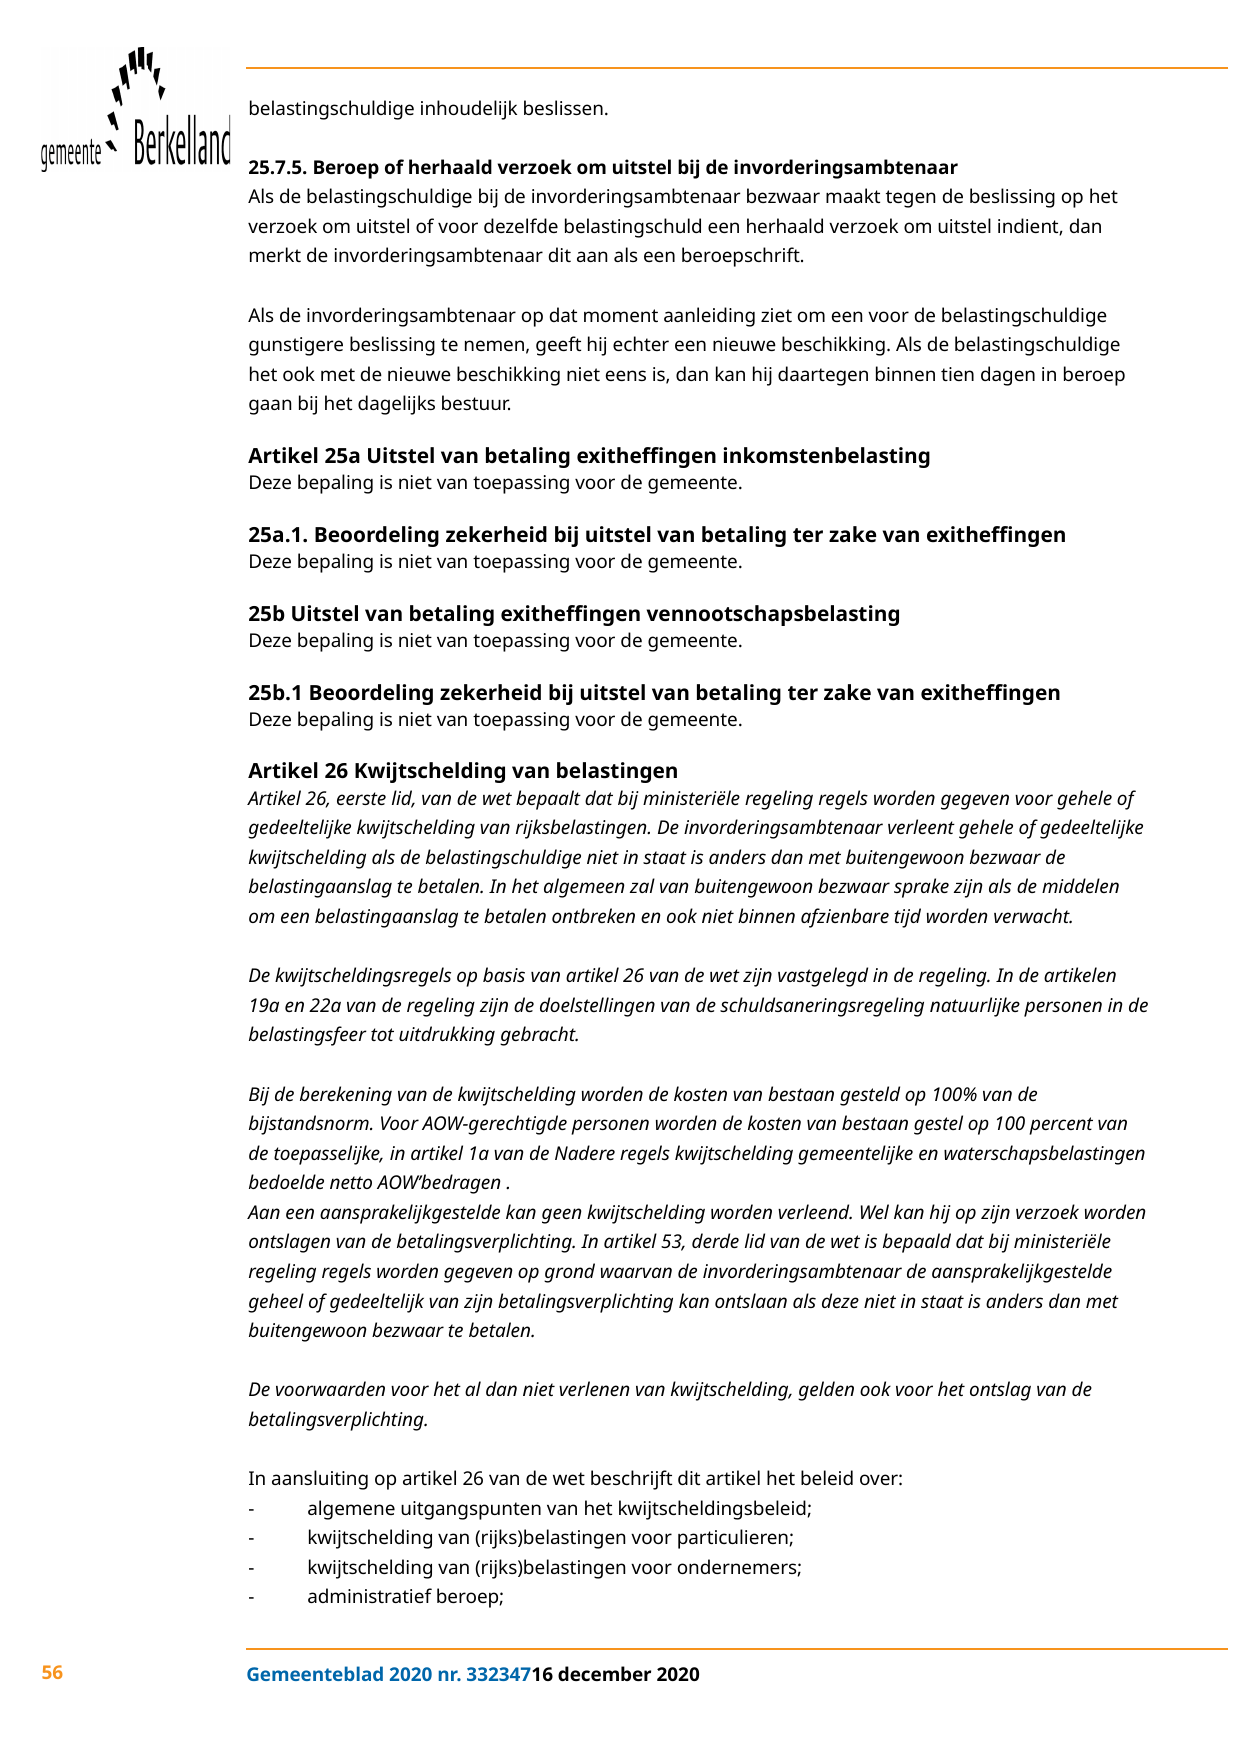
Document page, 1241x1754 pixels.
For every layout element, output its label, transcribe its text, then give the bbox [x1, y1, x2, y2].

text Artikel 25a Uitstel van betaling exitheffingen inkomstenbelasting [248, 441, 1152, 469]
text Als de invorderingsambtenaar op dat moment aanleiding ziet om een voor de belastingschuldige gunstigere beslissing te nemen, geeft hij echter een nieuwe beschikking. Als de belastingschuldige het ook met de nieuwe beschikking niet eens is, dan kan hij daartegen binnen tien dagen in beroep gaan bij het dagelijks bestuur. [248, 302, 1152, 416]
text Artikel 26 Kwijtschelding van belastingen [248, 756, 1152, 785]
text Deze bepaling is niet van toepassing voor de gemeente. [248, 627, 1152, 653]
picture [41, 47, 231, 172]
list kwijtschelding van (rijks)belastingen voor ondernemers; [248, 1554, 1152, 1580]
text 25b Uitstel van betaling exitheffingen vennootschapsbelasting [248, 599, 1152, 627]
text 25.7.5. Beroep of herhaald verzoek om uitstel bij de invorderingsambtenaar [248, 154, 1152, 180]
list administratief beroep; [248, 1584, 1152, 1609]
text Als de belastingschuldige bij de invorderingsambtenaar bezwaar maakt tegen de beslissing op het verzoek om uitstel of voor dezelfde belastingschuld een herhaald verzoek om uitstel indient, dan merkt de invorderingsambtenaar dit aan als een beroepschrift. [248, 183, 1152, 268]
text Deze bepaling is niet van toepassing voor de gemeente. [248, 706, 1152, 732]
text Aan een aansprakelijkgestelde kan geen kwijtschelding worden verleend. Wel kan hij op zijn verzoek worden ontslagen van de betalingsverplichting. In artikel 53, derde lid van de wet is bepaald dat bij ministeriële regeling regels worden gegeven op grond waarvan de invorderingsambtenaar de aansprakelijkgestelde geheel of gedeeltelijk van zijn betalingsverplichting kan ontslaan als deze niet in staat is anders dan met buitengewoon bezwaar te betalen. [248, 1199, 1152, 1343]
text Deze bepaling is niet van toepassing voor de gemeente. [248, 469, 1152, 495]
list kwijtschelding van (rijks)belastingen voor particulieren; [248, 1524, 1152, 1550]
text belastingschuldige inhoudelijk beslissen. [248, 95, 1152, 121]
text Deze bepaling is niet van toepassing voor de gemeente. [248, 548, 1152, 574]
text 25a.1. Beoordeling zekerheid bij uitstel van betaling ter zake van exitheffingen [248, 520, 1152, 548]
text Bij de berekening van de kwijtschelding worden de kosten van bestaan gesteld op 100% van de bijstandsnorm. Voor AOW-gerechtigde personen worden de kosten van bestaan gestel op 100 percent van de toepasselijke, in artikel 1a van de Nadere regels kwijtschelding gemeentelijke en waterschapsbelastingen bedoelde netto AOW’bedragen . [248, 1081, 1152, 1195]
text De voorwaarden voor het al dan niet verlenen van kwijtschelding, gelden ook voor het ontslag van de betalingsverplichting. [248, 1377, 1152, 1432]
text In aansluiting op artikel 26 van de wet beschrijft dit artikel het beleid over: [248, 1465, 1152, 1491]
list algemene uitgangspunten van het kwijtscheldingsbeleid; [248, 1495, 1152, 1521]
text De kwijtscheldingsregels op basis van artikel 26 van de wet zijn vastgelegd in de regeling. In de artikelen 19a en 22a van de regeling zijn de doelstellingen van de schuldsaneringsregeling natuurlijke personen in de belastingsfeer tot uitdrukking gebracht. [248, 962, 1152, 1047]
text 25b.1 Beoordeling zekerheid bij uitstel van betaling ter zake van exitheffingen [248, 678, 1152, 706]
text Artikel 26, eerste lid, van de wet bepaalt dat bij ministeriële regeling regels worden gegeven voor gehele of gedeeltelijke kwijtschelding van rijksbelastingen. De invorderingsambtenaar verleent gehele of gedeeltelijke kwijtschelding als de belastingschuldige niet in staat is anders dan met buitengewoon bezwaar de belastingaanslag te betalen. In het algemeen zal van buitengewoon bezwaar sprake zijn als de middelen om een belastingaanslag te betalen ontbreken en ook niet binnen afzienbare tijd worden verwacht. [248, 785, 1152, 929]
